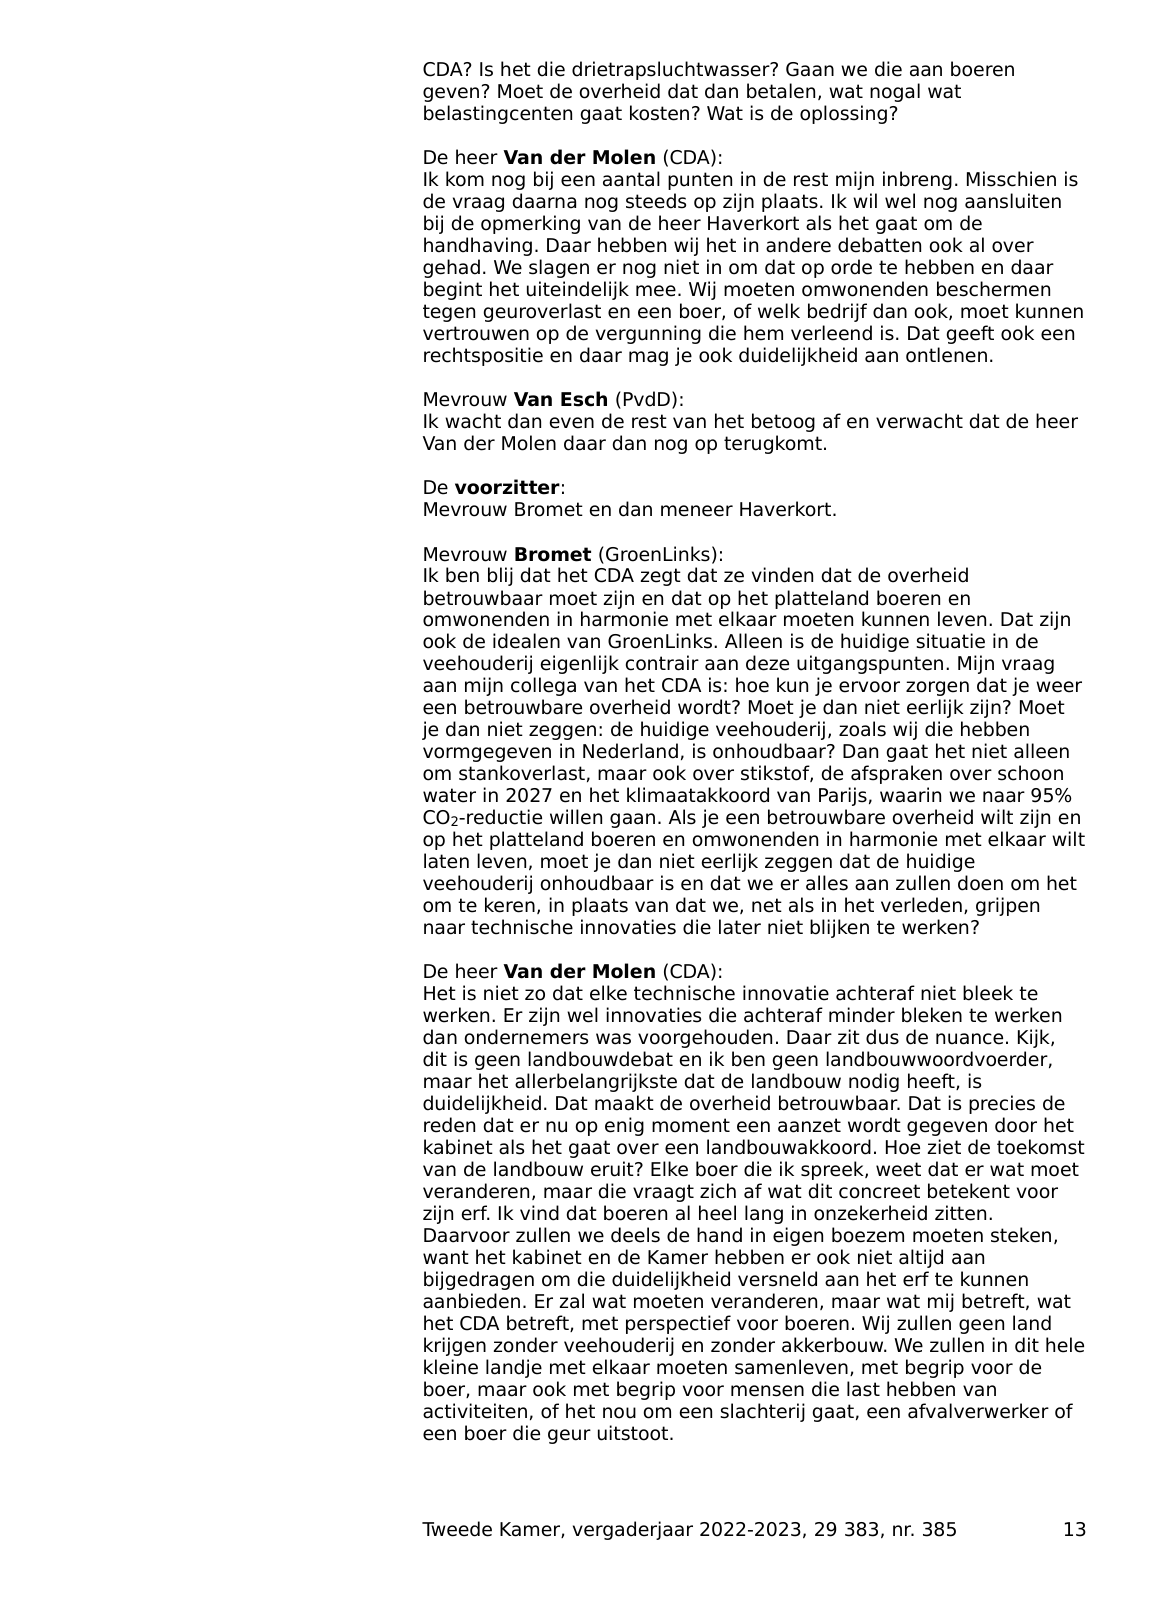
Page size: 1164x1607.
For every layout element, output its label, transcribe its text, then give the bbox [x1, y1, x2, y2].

text De heer Van der Molen (CDA): [422, 147, 1087, 169]
text CDA? Is het die drietrapsluchtwasser? Gaan we die aan boeren geven? Moet de overheid dat dan betalen, wat nogal wat belastingcenten gaat kosten? Wat is de oplossing? [422, 59, 1087, 125]
text Mevrouw Van Esch (PvdD): [422, 389, 1087, 411]
text De heer Van der Molen (CDA): [422, 961, 1087, 983]
text Ik wacht dan even de rest van het betoog af en verwacht dat de heer Van der Molen daar dan nog op terugkomt. [422, 411, 1087, 455]
text Mevrouw Bromet (GroenLinks): [422, 543, 1087, 565]
text Het is niet zo dat elke technische innovatie achteraf niet bleek te werken. Er zijn wel innovaties die achteraf minder bleken te werken dan ondernemers was voorgehouden. Daar zit dus de nuance. Kijk, dit is geen landbouwdebat en ik ben geen landbouwwoordvoerder, maar het allerbelangrijkste dat de landbouw nodig heeft, is duidelijkheid. Dat maakt de overheid betrouwbaar. Dat is precies de reden dat er nu op enig moment een aanzet wordt gegeven door het kabinet als het gaat over een landbouwakkoord. Hoe ziet de toekomst van de landbouw eruit? Elke boer die ik spreek, weet dat er wat moet veranderen, maar die vraagt zich af wat dit concreet betekent voor zijn erf. Ik vind dat boeren al heel lang in onzekerheid zitten. Daarvoor zullen we deels de hand in eigen boezem moeten steken, want het kabinet en de Kamer hebben er ook niet altijd aan bijgedragen om die duidelijkheid versneld aan het erf te kunnen aanbieden. Er zal wat moeten veranderen, maar wat mij betreft, wat het CDA betreft, met perspectief voor boeren. Wij zullen geen land krijgen zonder veehouderij en zonder akkerbouw. We zullen in dit hele kleine landje met elkaar moeten samenleven, met begrip voor de boer, maar ook met begrip voor mensen die last hebben van activiteiten, of het nou om een slachterij gaat, een afvalverwerker of een boer die geur uitstoot. [422, 983, 1087, 1445]
text Ik ben blij dat het CDA zegt dat ze vinden dat de overheid betrouwbaar moet zijn en dat op het platteland boeren en omwonenden in harmonie met elkaar moeten kunnen leven. Dat zijn ook de idealen van GroenLinks. Alleen is de huidige situatie in de veehouderij eigenlijk contrair aan deze uitgangspunten. Mijn vraag aan mijn collega van het CDA is: hoe kun je ervoor zorgen dat je weer een betrouwbare overheid wordt? Moet je dan niet eerlijk zijn? Moet je dan niet zeggen: de huidige veehouderij, zoals wij die hebben vormgegeven in Nederland, is onhoudbaar? Dan gaat het niet alleen om stankoverlast, maar ook over stikstof, de afspraken over schoon water in 2027 en het klimaatakkoord van Parijs, waarin we naar 95% CO2-reductie willen gaan. Als je een betrouwbare overheid wilt zijn en op het platteland boeren en omwonenden in harmonie met elkaar wilt laten leven, moet je dan niet eerlijk zeggen dat de huidige veehouderij onhoudbaar is en dat we er alles aan zullen doen om het om te keren, in plaats van dat we, net als in het verleden, grijpen naar technische innovaties die later niet blijken te werken? [422, 565, 1087, 939]
text De voorzitter: [422, 477, 1087, 499]
text Ik kom nog bij een aantal punten in de rest mijn inbreng. Misschien is de vraag daarna nog steeds op zijn plaats. Ik wil wel nog aansluiten bij de opmerking van de heer Haverkort als het gaat om de handhaving. Daar hebben wij het in andere debatten ook al over gehad. We slagen er nog niet in om dat op orde te hebben en daar begint het uiteindelijk mee. Wij moeten omwonenden beschermen tegen geuroverlast en een boer, of welk bedrijf dan ook, moet kunnen vertrouwen op de vergunning die hem verleend is. Dat geeft ook een rechtspositie en daar mag je ook duidelijkheid aan ontlenen. [422, 169, 1087, 367]
text Mevrouw Bromet en dan meneer Haverkort. [422, 499, 1087, 521]
